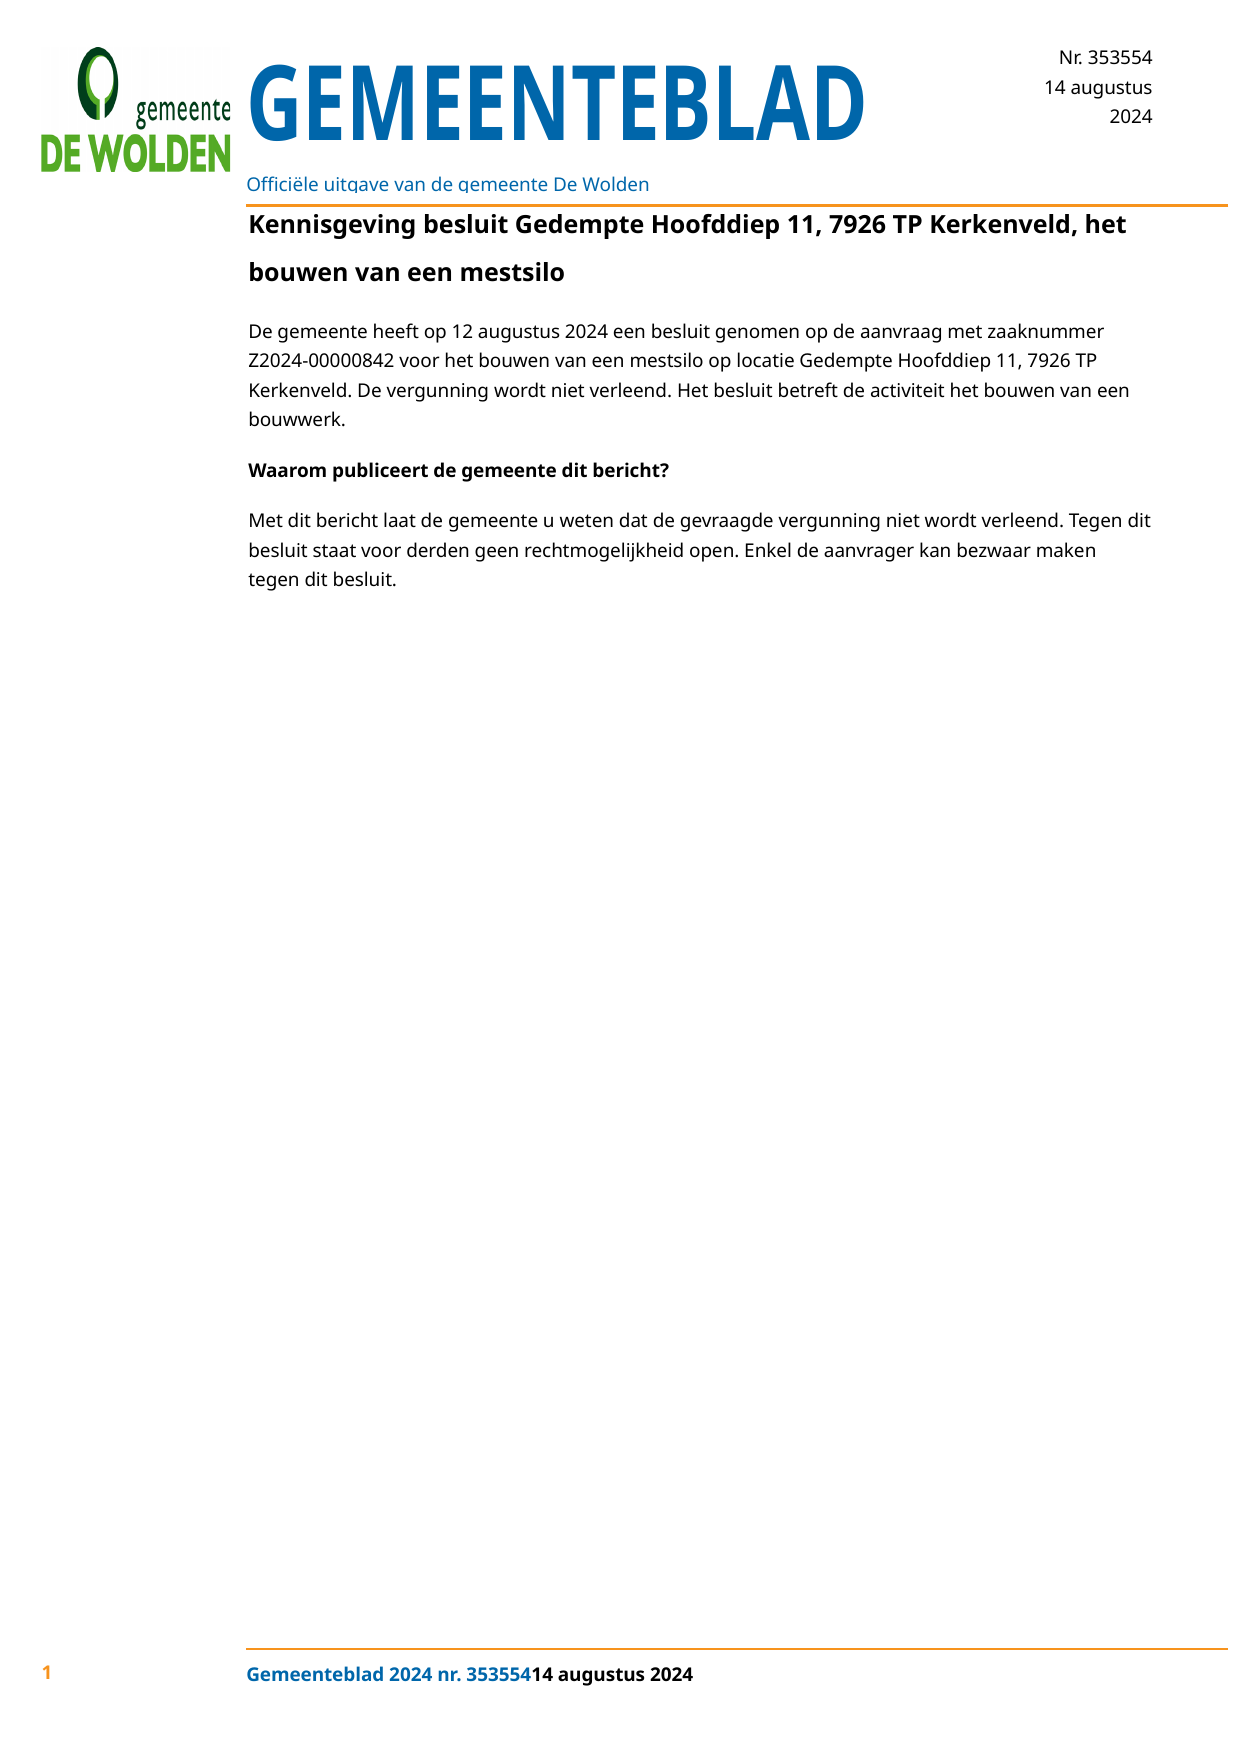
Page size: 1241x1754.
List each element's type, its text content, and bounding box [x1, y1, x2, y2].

picture [41, 47, 231, 172]
text Waarom publiceert de gemeente dit bericht? [248, 457, 1152, 483]
text Kennisgeving besluit Gedempte Hoofddiep 11, 7926 TP Kerkenveld, het bouwen van een mestsilo [248, 207, 1152, 288]
text Met dit bericht laat de gemeente u weten dat de gevraagde vergunning niet wordt verleend. Tegen dit besluit staat voor derden geen rechtmogelijkheid open. Enkel de aanvrager kan bezwaar maken tegen dit besluit. [248, 507, 1152, 592]
text De gemeente heeft op 12 augustus 2024 een besluit genomen op de aanvraag met zaaknummer Z2024-00000842 voor het bouwen van een mestsilo op locatie Gedempte Hoofddiep 11, 7926 TP Kerkenveld. De vergunning wordt niet verleend. Het besluit betreft de activiteit het bouwen van een bouwwerk. [248, 318, 1152, 432]
